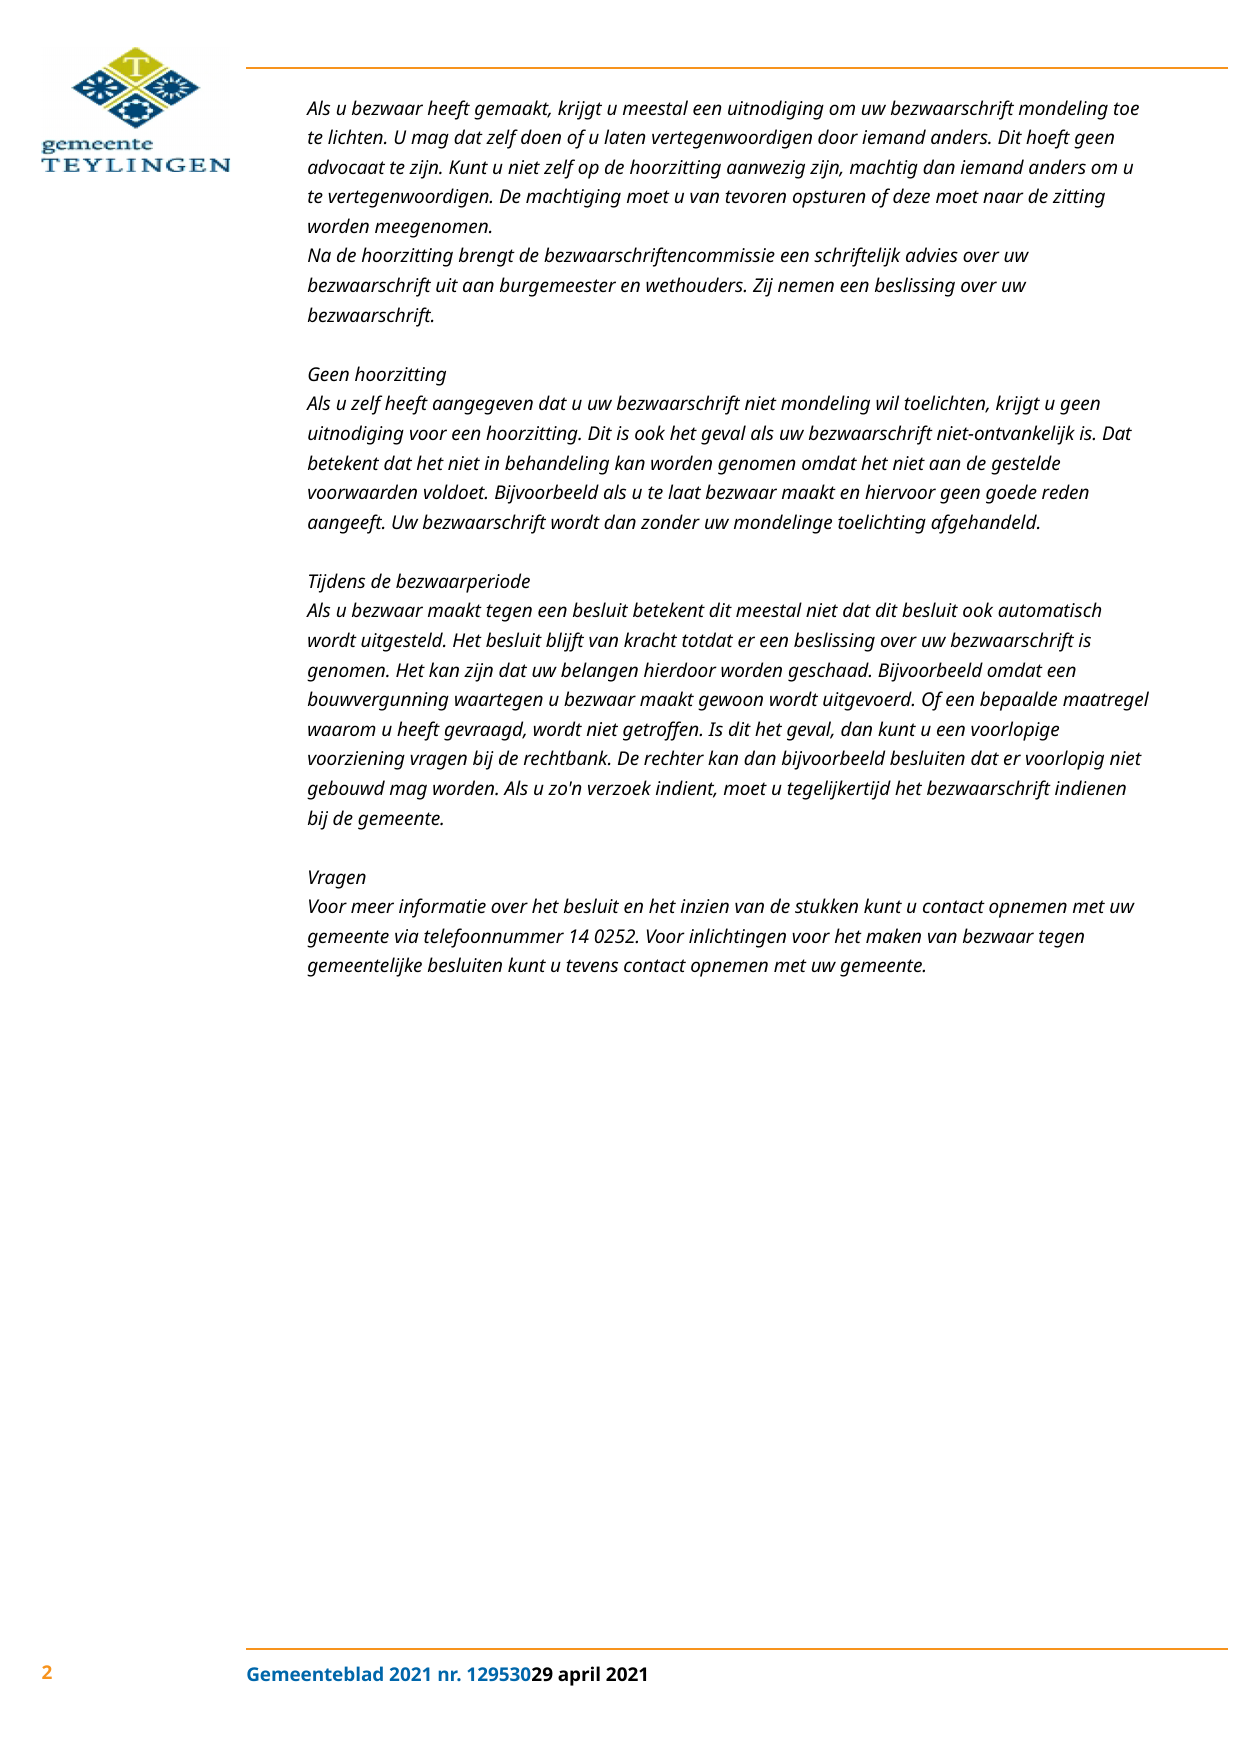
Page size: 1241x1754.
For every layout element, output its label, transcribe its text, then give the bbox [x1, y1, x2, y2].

list Als u bezwaar maakt tegen een besluit betekent dit meestal niet dat dit besluit ook automatisch wordt uitgesteld. Het besluit blijft van kracht totdat er een beslissing over uw bezwaarschrift is genomen. Het kan zijn dat uw belangen hierdoor worden geschaad. Bijvoorbeeld omdat een bouwvergunning waartegen u bezwaar maakt gewoon wordt uitgevoerd. Of een bepaalde maatregel waarom u heeft gevraagd, wordt niet getroffen. Is dit het geval, dan kunt u een voorlopige voorziening vragen bij de rechtbank. De rechter kan dan bijvoorbeeld besluiten dat er voorlopig niet gebouwd mag worden. Als u zo'n verzoek indient, moet u tegelijkertijd het bezwaarschrift indienen bij de gemeente. [248, 598, 1152, 831]
list Voor meer informatie over het besluit en het inzien van de stukken kunt u contact opnemen met uw gemeente via telefoonnummer 14 0252. Voor inlichtingen voor het maken van bezwaar tegen gemeentelijke besluiten kunt u tevens contact opnemen met uw gemeente. [248, 893, 1152, 978]
list Na de hoorzitting brengt de bezwaarschriftencommissie een schriftelijk advies over uw bezwaarschrift uit aan burgemeester en wethouders. Zij nemen een beslissing over uw bezwaarschrift. [248, 243, 1152, 328]
list Tijdens de bezwaarperiode [248, 568, 1152, 594]
list Geen hoorzitting [248, 361, 1152, 387]
list Als u zelf heeft aangegeven dat u uw bezwaarschrift niet mondeling wil toelichten, krijgt u geen uitnodiging voor een hoorzitting. Dit is ook het geval als uw bezwaarschrift niet-ontvankelijk is. Dat betekent dat het niet in behandeling kan worden genomen omdat het niet aan de gestelde voorwaarden voldoet. Bijvoorbeeld als u te laat bezwaar maakt en hiervoor geen goede reden aangeeft. Uw bezwaarschrift wordt dan zonder uw mondelinge toelichting afgehandeld. [248, 391, 1152, 535]
list Als u bezwaar heeft gemaakt, krijgt u meestal een uitnodiging om uw bezwaarschrift mondeling toe te lichten. U mag dat zelf doen of u laten vertegenwoordigen door iemand anders. Dit hoeft geen advocaat te zijn. Kunt u niet zelf op de hoorzitting aanwezig zijn, machtig dan iemand anders om u te vertegenwoordigen. De machtiging moet u van tevoren opsturen of deze moet naar de zitting worden meegenomen. [248, 95, 1152, 239]
picture [41, 47, 231, 172]
list Vragen [248, 864, 1152, 890]
